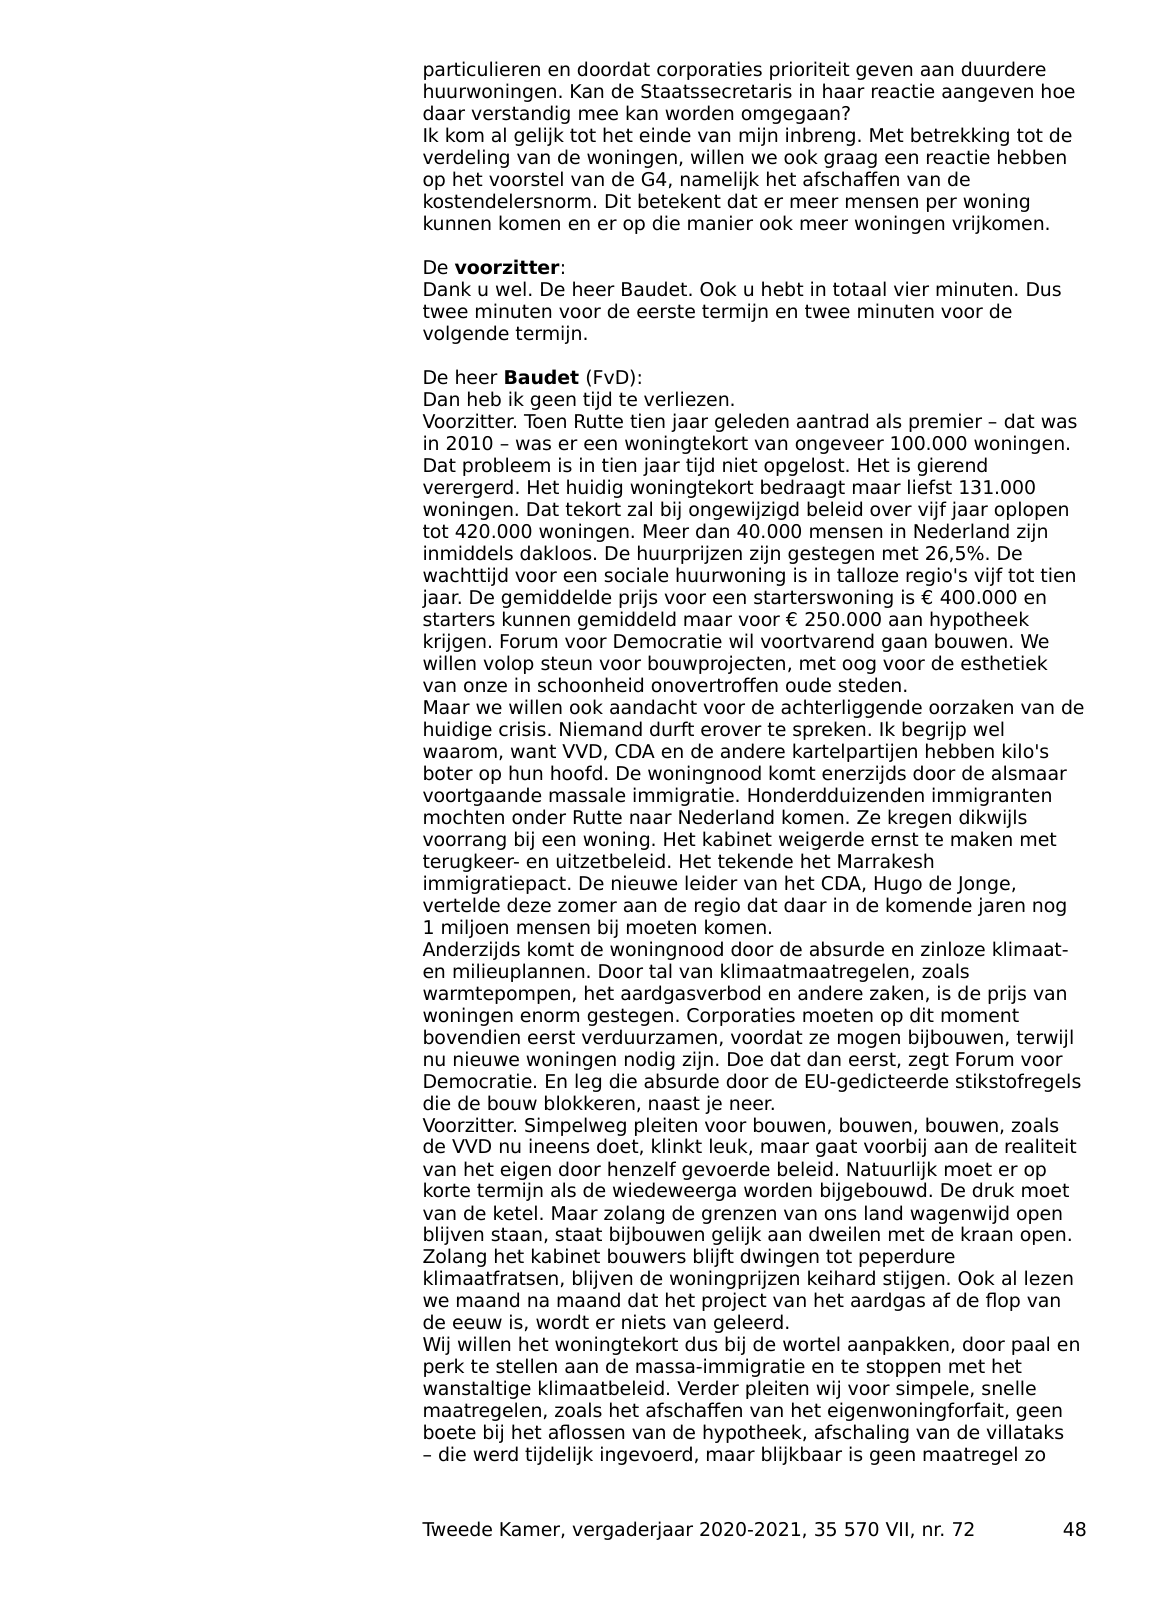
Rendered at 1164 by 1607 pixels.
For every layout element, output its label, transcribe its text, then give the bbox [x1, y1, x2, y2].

text Voorzitter. Simpelweg pleiten voor bouwen, bouwen, bouwen, zoals de VVD nu ineens doet, klinkt leuk, maar gaat voorbij aan de realiteit van het eigen door henzelf gevoerde beleid. Natuurlijk moet er op korte termijn als de wiedeweerga worden bijgebouwd. De druk moet van de ketel. Maar zolang de grenzen van ons land wagenwijd open blijven staan, staat bijbouwen gelijk aan dweilen met de kraan open. Zolang het kabinet bouwers blijft dwingen tot peperdure klimaatfratsen, blijven de woningprijzen keihard stijgen. Ook al lezen we maand na maand dat het project van het aardgas af de flop van de eeuw is, wordt er niets van geleerd. [422, 1114, 1087, 1334]
text De voorzitter: [422, 257, 1087, 279]
text Dank u wel. De heer Baudet. Ook u hebt in totaal vier minuten. Dus twee minuten voor de eerste termijn en twee minuten voor de volgende termijn. [422, 279, 1087, 345]
text Anderzijds komt de woningnood door de absurde en zinloze klimaat- en milieuplannen. Door tal van klimaatmaatregelen, zoals warmtepompen, het aardgasverbod en andere zaken, is de prijs van woningen enorm gestegen. Corporaties moeten op dit moment bovendien eerst verduurzamen, voordat ze mogen bijbouwen, terwijl nu nieuwe woningen nodig zijn. Doe dat dan eerst, zegt Forum voor Democratie. En leg die absurde door de EU-gedicteerde stikstofregels die de bouw blokkeren, naast je neer. [422, 939, 1087, 1114]
text Voorzitter. Toen Rutte tien jaar geleden aantrad als premier – dat was in 2010 – was er een woningtekort van ongeveer 100.000 woningen. Dat probleem is in tien jaar tijd niet opgelost. Het is gierend verergerd. Het huidig woningtekort bedraagt maar liefst 131.000 woningen. Dat tekort zal bij ongewijzigd beleid over vijf jaar oplopen tot 420.000 woningen. Meer dan 40.000 mensen in Nederland zijn inmiddels dakloos. De huurprijzen zijn gestegen met 26,5%. De wachttijd voor een sociale huurwoning is in talloze regio's vijf tot tien jaar. De gemiddelde prijs voor een starterswoning is € 400.000 en starters kunnen gemiddeld maar voor € 250.000 aan hypotheek krijgen. Forum voor Democratie wil voortvarend gaan bouwen. We willen volop steun voor bouwprojecten, met oog voor de esthetiek van onze in schoonheid onovertroffen oude steden. [422, 411, 1087, 697]
text particulieren en doordat corporaties prioriteit geven aan duurdere huurwoningen. Kan de Staatssecretaris in haar reactie aangeven hoe daar verstandig mee kan worden omgegaan? [422, 59, 1087, 125]
text De heer Baudet (FvD): [422, 367, 1087, 389]
text Ik kom al gelijk tot het einde van mijn inbreng. Met betrekking tot de verdeling van de woningen, willen we ook graag een reactie hebben op het voorstel van de G4, namelijk het afschaffen van de kostendelersnorm. Dit betekent dat er meer mensen per woning kunnen komen en er op die manier ook meer woningen vrijkomen. [422, 125, 1087, 235]
text Maar we willen ook aandacht voor de achterliggende oorzaken van de huidige crisis. Niemand durft erover te spreken. Ik begrijp wel waarom, want VVD, CDA en de andere kartelpartijen hebben kilo's boter op hun hoofd. De woningnood komt enerzijds door de alsmaar voortgaande massale immigratie. Honderdduizenden immigranten mochten onder Rutte naar Nederland komen. Ze kregen dikwijls voorrang bij een woning. Het kabinet weigerde ernst te maken met terugkeer- en uitzetbeleid. Het tekende het Marrakesh immigratiepact. De nieuwe leider van het CDA, Hugo de Jonge, vertelde deze zomer aan de regio dat daar in de komende jaren nog 1 miljoen mensen bij moeten komen. [422, 697, 1087, 939]
text Wij willen het woningtekort dus bij de wortel aanpakken, door paal en perk te stellen aan de massa-immigratie en te stoppen met het wanstaltige klimaatbeleid. Verder pleiten wij voor simpele, snelle maatregelen, zoals het afschaffen van het eigenwoningforfait, geen boete bij het aflossen van de hypotheek, afschaling van de villataks – die werd tijdelijk ingevoerd, maar blijkbaar is geen maatregel zo [422, 1334, 1087, 1466]
text Dan heb ik geen tijd te verliezen. [422, 389, 1087, 411]
